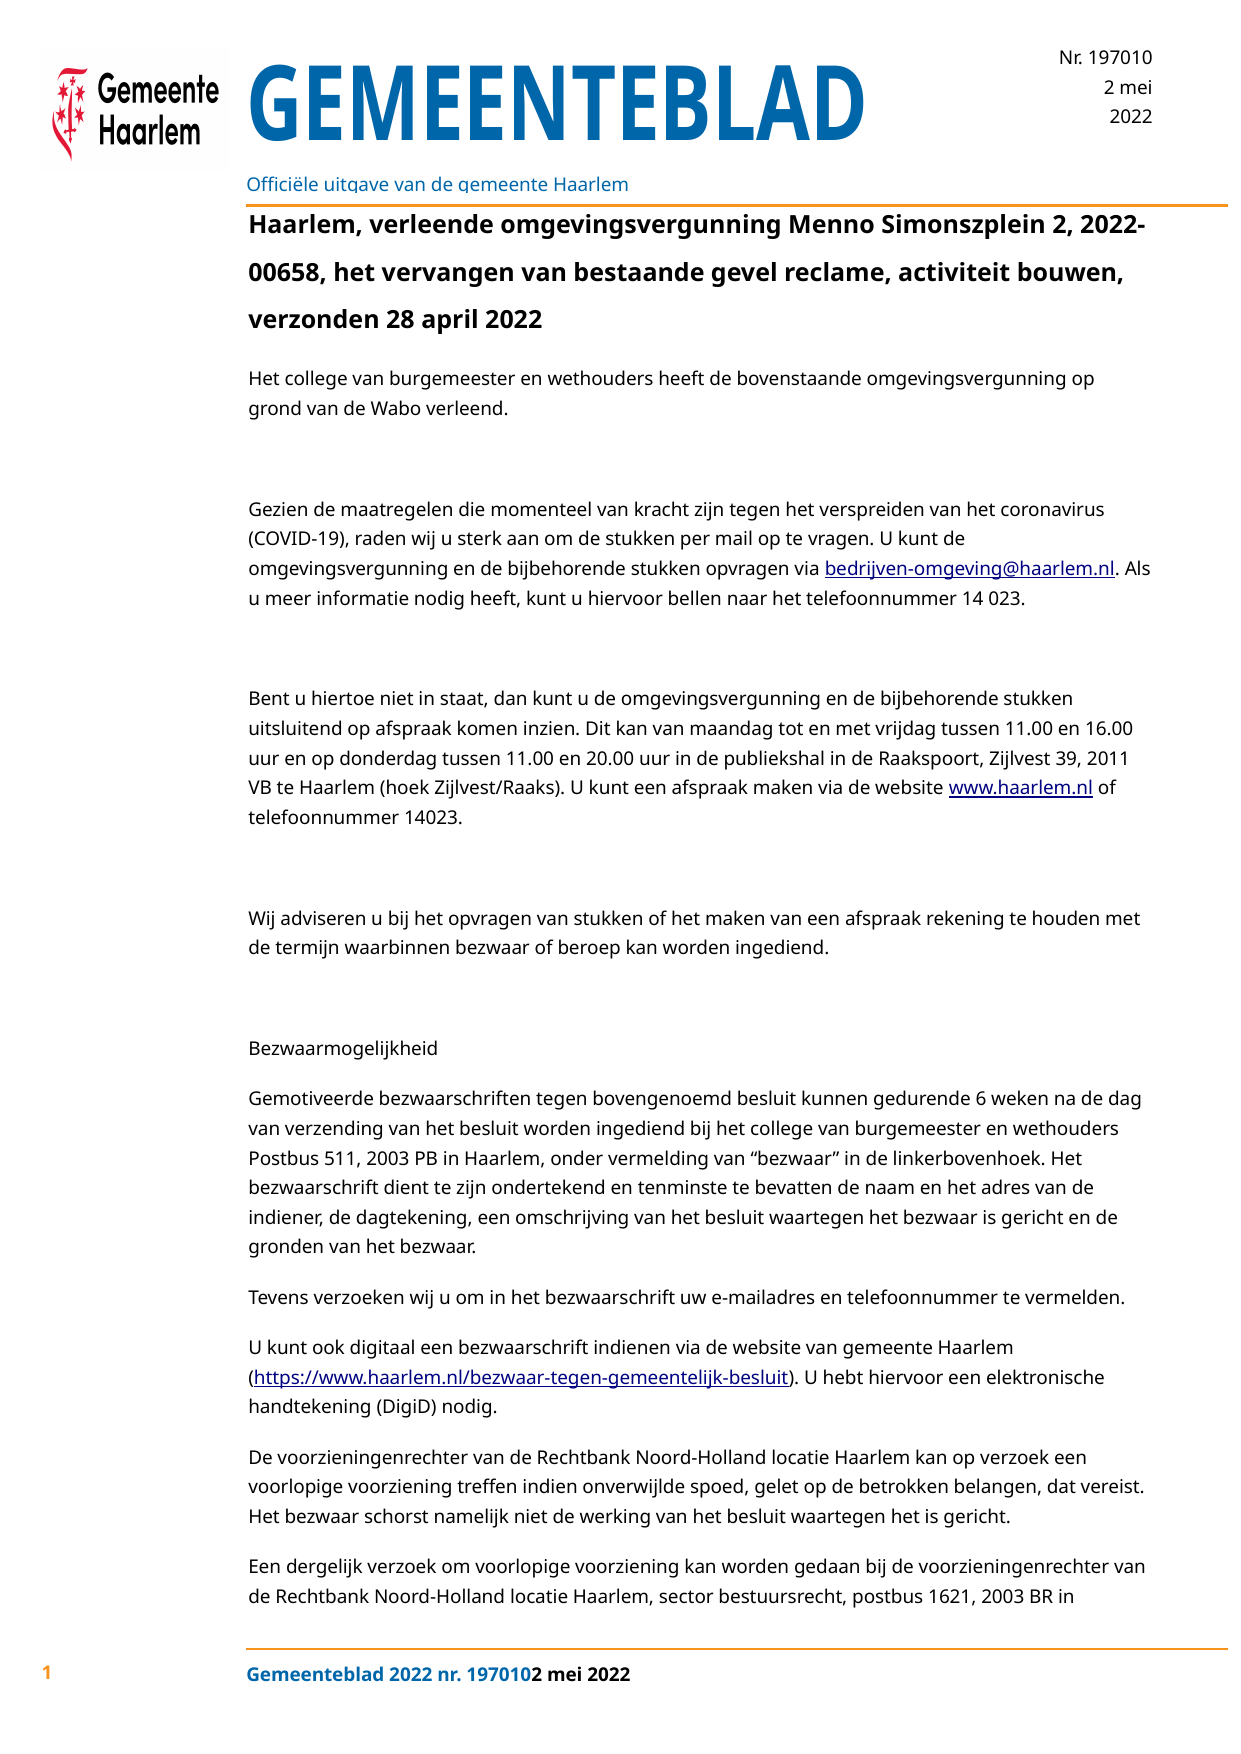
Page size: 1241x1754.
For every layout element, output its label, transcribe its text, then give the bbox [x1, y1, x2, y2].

text Een dergelijk verzoek om voorlopige voorziening kan worden gedaan bij de voorzieningenrechter van de Rechtbank Noord-Holland locatie Haarlem, sector bestuursrecht, postbus 1621, 2003 BR in [248, 1553, 1152, 1609]
text U kunt ook digitaal een bezwaarschrift indienen via de website van gemeente Haarlem (https://www.haarlem.nl/bezwaar-tegen-gemeentelijk-besluit). U hebt hiervoor een elektronische handtekening (DigiD) nodig. [248, 1334, 1152, 1419]
text Haarlem, verleende omgevingsvergunning Menno Simonszplein 2, 2022-00658, het vervangen van bestaande gevel reclame, activiteit bouwen, verzonden 28 april 2022 [248, 207, 1152, 336]
text Bent u hiertoe niet in staat, dan kunt u de omgevingsvergunning en de bijbehorende stukken uitsluitend op afspraak komen inzien. Dit kan van maandag tot en met vrijdag tussen 11.00 en 16.00 uur en op donderdag tussen 11.00 en 20.00 uur in de publiekshal in de Raakspoort, Zijlvest 39, 2011 VB te Haarlem (hoek Zijlvest/Raaks). U kunt een afspraak maken via de website www.haarlem.nl of telefoonnummer 14023. [248, 686, 1152, 829]
text Het college van burgemeester en wethouders heeft de bovenstaande omgevingsvergunning op grond van de Wabo verleend. [248, 366, 1152, 421]
text Gezien de maatregelen die momenteel van kracht zijn tegen het verspreiden van het coronavirus (COVID-19), raden wij u sterk aan om de stukken per mail op te vragen. U kunt de omgevingsvergunning en de bijbehorende stukken opvragen via bedrijven-omgeving@haarlem.nl. Als u meer informatie nodig heeft, kunt u hiervoor bellen naar het telefoonnummer 14 023. [248, 496, 1152, 610]
text Gemotiveerde bezwaarschriften tegen bovengenoemd besluit kunnen gedurende 6 weken na de dag van verzending van het besluit worden ingediend bij het college van burgemeester en wethouders Postbus 511, 2003 PB in Haarlem, onder vermelding van “bezwaar” in de linkerbovenhoek. Het bezwaarschrift dient te zijn ondertekend en tenminste te bevatten de naam en het adres van de indiener, de dagtekening, een omschrijving van het besluit waartegen het bezwaar is gericht en de gronden van het bezwaar. [248, 1086, 1152, 1259]
text Bezwaarmogelijkheid [248, 1035, 1152, 1061]
picture [41, 47, 231, 172]
text Tevens verzoeken wij u om in het bezwaarschrift uw e-mailadres en telefoonnummer te vermelden. [248, 1284, 1152, 1309]
text Wij adviseren u bij het opvragen van stukken of het maken van een afspraak rekening te houden met de termijn waarbinnen bezwaar of beroep kan worden ingediend. [248, 905, 1152, 960]
text De voorzieningenrechter van de Rechtbank Noord-Holland locatie Haarlem kan op verzoek een voorlopige voorziening treffen indien onverwijlde spoed, gelet op de betrokken belangen, dat vereist. Het bezwaar schorst namelijk niet de werking van het besluit waartegen het is gericht. [248, 1444, 1152, 1529]
